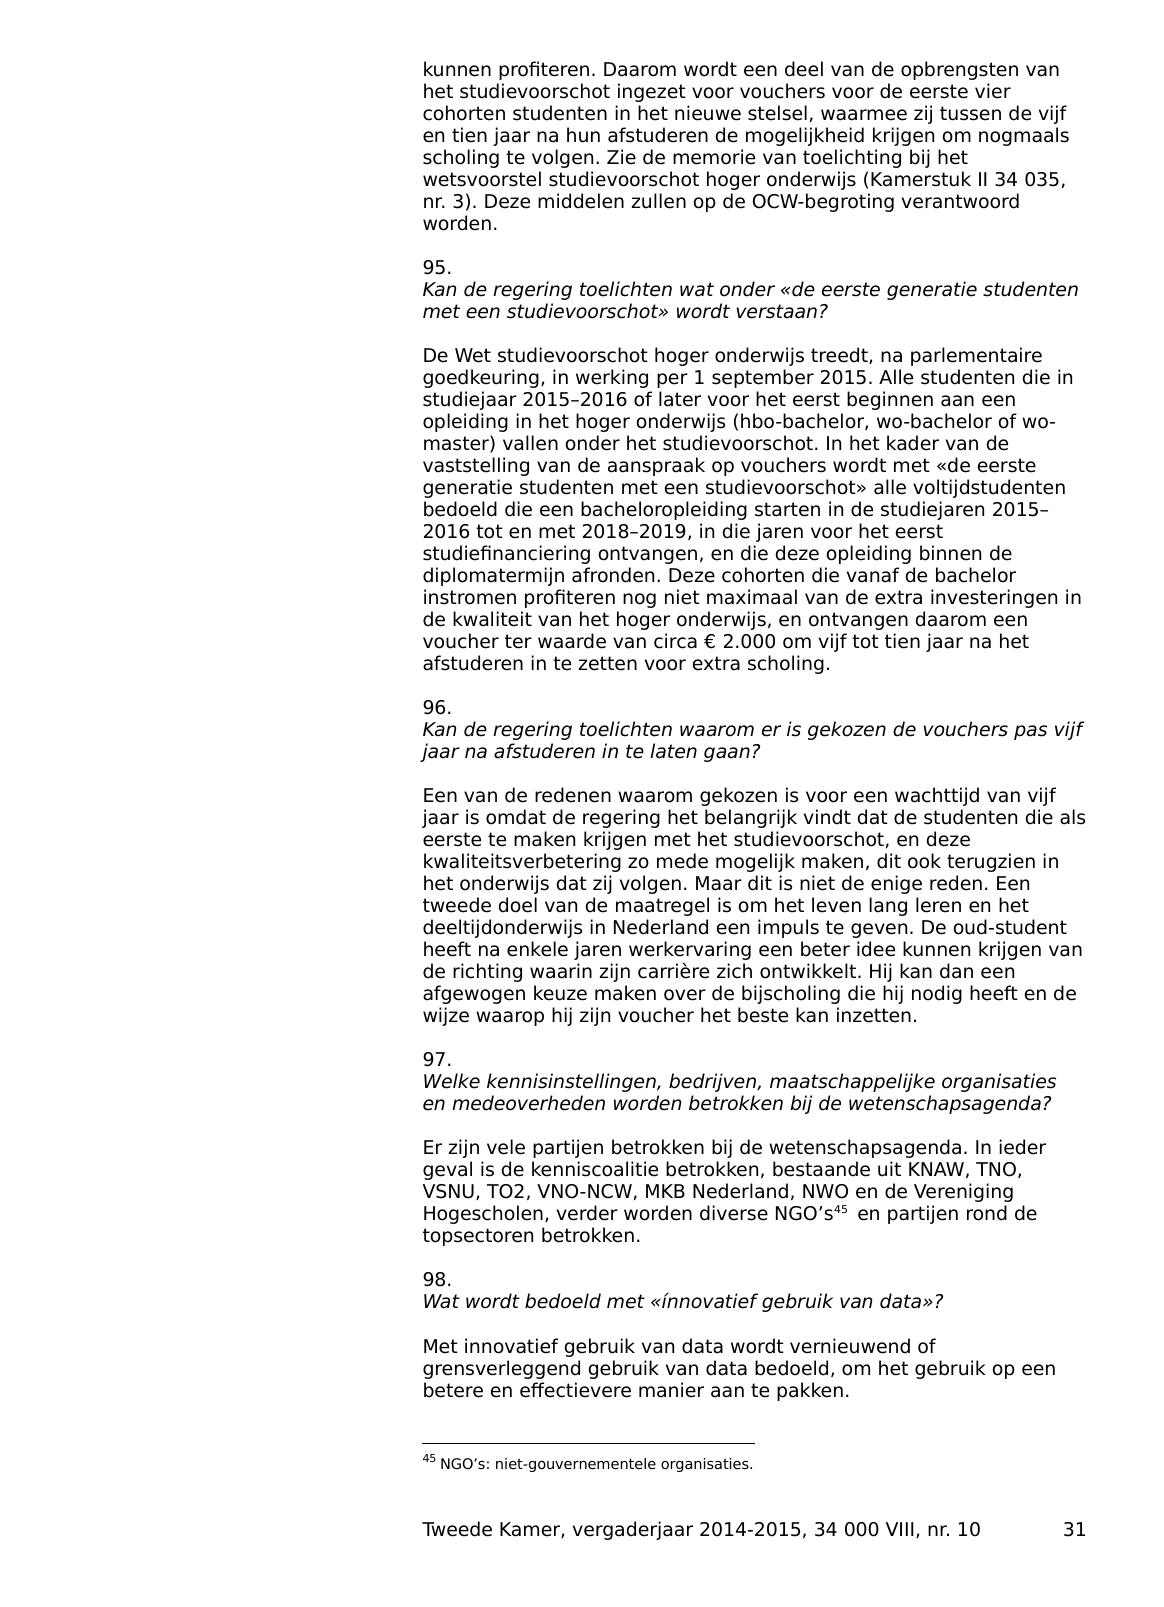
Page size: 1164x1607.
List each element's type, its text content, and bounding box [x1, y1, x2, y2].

text 97. [422, 1049, 1087, 1071]
text Er zijn vele partijen betrokken bij de wetenschapsagenda. In ieder geval is de kenniscoalitie betrokken, bestaande uit KNAW, TNO, VSNU, TO2, VNO-NCW, MKB Nederland, NWO en de Vereniging Hogescholen, verder worden diverse NGO’s en partijen rond de topsectoren betrokken. [422, 1137, 1087, 1247]
text Een van de redenen waarom gekozen is voor een wachttijd van vijf jaar is omdat de regering het belangrijk vindt dat de studenten die als eerste te maken krijgen met het studievoorschot, en deze kwaliteitsverbetering zo mede mogelijk maken, dit ook terugzien in het onderwijs dat zij volgen. Maar dit is niet de enige reden. Een tweede doel van de maatregel is om het leven lang leren en het deeltijdonderwijs in Nederland een impuls te geven. De oud-student heeft na enkele jaren werkervaring een beter idee kunnen krijgen van de richting waarin zijn carrière zich ontwikkelt. Hij kan dan een afgewogen keuze maken over de bijscholing die hij nodig heeft en de wijze waarop hij zijn voucher het beste kan inzetten. [422, 785, 1087, 1027]
text Met innovatief gebruik van data wordt vernieuwend of grensverleggend gebruik van data bedoeld, om het gebruik op een betere en effectievere manier aan te pakken. [422, 1336, 1087, 1401]
text 95. [422, 257, 1087, 279]
text Kan de regering toelichten wat onder «de eerste generatie studenten met een studievoorschot» wordt verstaan? [422, 279, 1087, 323]
text Wat wordt bedoeld met «ínnovatief gebruik van data»? [422, 1291, 1087, 1313]
text Kan de regering toelichten waarom er is gekozen de vouchers pas vijf jaar na afstuderen in te laten gaan? [422, 719, 1087, 763]
text Welke kennisinstellingen, bedrijven, maatschappelijke organisaties en medeoverheden worden betrokken bij de wetenschapsagenda? [422, 1071, 1087, 1115]
text kunnen profiteren. Daarom wordt een deel van de opbrengsten van het studievoorschot ingezet voor vouchers voor de eerste vier cohorten studenten in het nieuwe stelsel, waarmee zij tussen de vijf en tien jaar na hun afstuderen de mogelijkheid krijgen om nogmaals scholing te volgen. Zie de memorie van toelichting bij het wetsvoorstel studievoorschot hoger onderwijs (Kamerstuk II 34 035, nr. 3). Deze middelen zullen op de OCW-begroting verantwoord worden. [422, 59, 1087, 235]
text 98. [422, 1269, 1087, 1291]
text 96. [422, 697, 1087, 719]
text NGO’s: niet-gouvernementele organisaties. [422, 1452, 1087, 1474]
text De Wet studievoorschot hoger onderwijs treedt, na parlementaire goedkeuring, in werking per 1 september 2015. Alle studenten die in studiejaar 2015–2016 of later voor het eerst beginnen aan een opleiding in het hoger onderwijs (hbo-bachelor, wo-bachelor of wo-master) vallen onder het studievoorschot. In het kader van de vaststelling van de aanspraak op vouchers wordt met «de eerste generatie studenten met een studievoorschot» alle voltijdstudenten bedoeld die een bacheloropleiding starten in de studiejaren 2015–2016 tot en met 2018–2019, in die jaren voor het eerst studiefinanciering ontvangen, en die deze opleiding binnen de diplomatermijn afronden. Deze cohorten die vanaf de bachelor instromen profiteren nog niet maximaal van de extra investeringen in de kwaliteit van het hoger onderwijs, en ontvangen daarom een voucher ter waarde van circa € 2.000 om vijf tot tien jaar na het afstuderen in te zetten voor extra scholing. [422, 345, 1087, 675]
